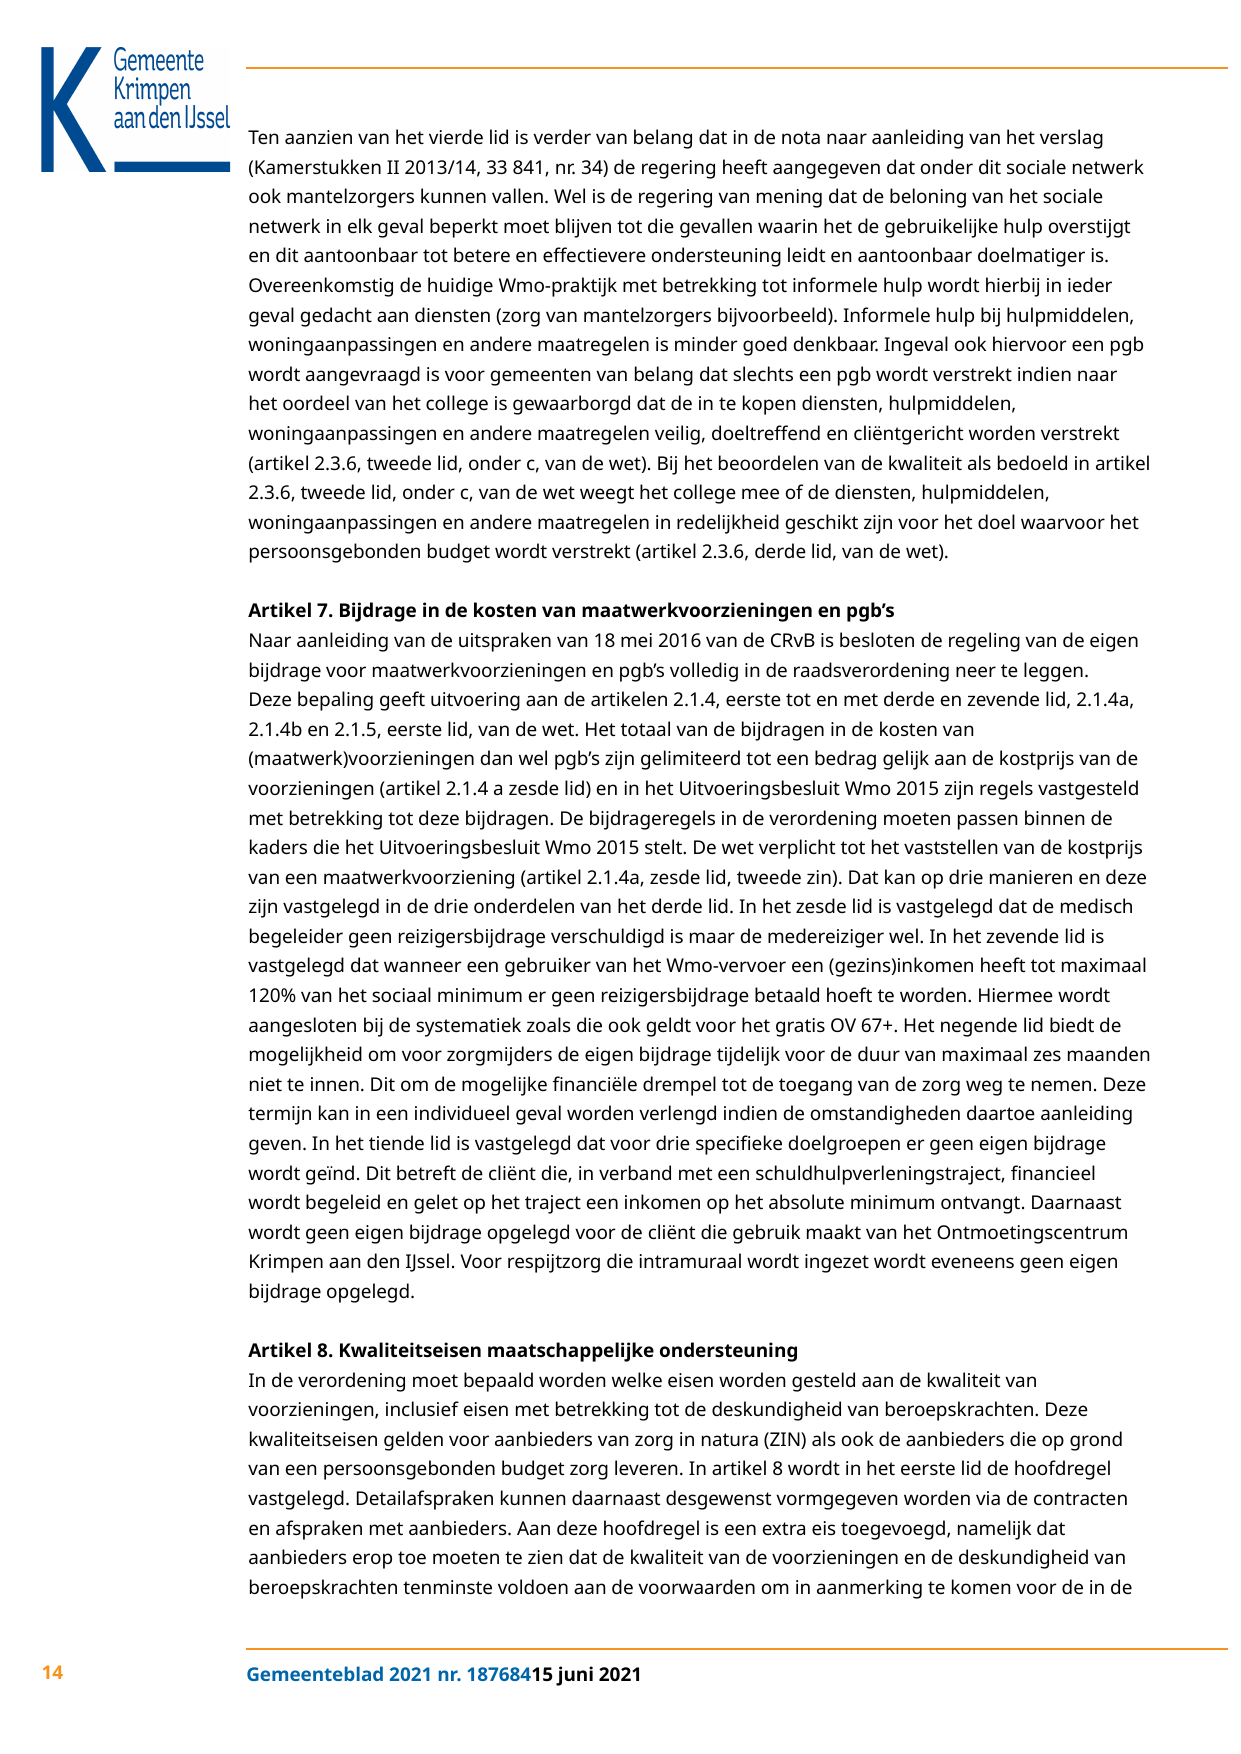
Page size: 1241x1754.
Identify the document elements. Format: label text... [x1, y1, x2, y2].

text Ten aanzien van het vierde lid is verder van belang dat in de nota naar aanleiding van het verslag (Kamerstukken II 2013/14, 33 841, nr. 34) de regering heeft aangegeven dat onder dit sociale netwerk ook mantelzorgers kunnen vallen. Wel is de regering van mening dat de beloning van het sociale netwerk in elk geval beperkt moet blijven tot die gevallen waarin het de gebruikelijke hulp overstijgt en dit aantoonbaar tot betere en effectievere ondersteuning leidt en aantoonbaar doelmatiger is. Overeenkomstig de huidige Wmo-praktijk met betrekking tot informele hulp wordt hierbij in ieder geval gedacht aan diensten (zorg van mantelzorgers bijvoorbeeld). Informele hulp bij hulpmiddelen, woningaanpassingen en andere maatregelen is minder goed denkbaar. Ingeval ook hiervoor een pgb wordt aangevraagd is voor gemeenten van belang dat slechts een pgb wordt verstrekt indien naar het oordeel van het college is gewaarborgd dat de in te kopen diensten, hulpmiddelen, woningaanpassingen en andere maatregelen veilig, doeltreffend en cliëntgericht worden verstrekt (artikel 2.3.6, tweede lid, onder c, van de wet). Bij het beoordelen van de kwaliteit als bedoeld in artikel 2.3.6, tweede lid, onder c, van de wet weegt het college mee of de diensten, hulpmiddelen, woningaanpassingen en andere maatregelen in redelijkheid geschikt zijn voor het doel waarvoor het persoonsgebonden budget wordt verstrekt (artikel 2.3.6, derde lid, van de wet). [248, 124, 1152, 564]
text In de verordening moet bepaald worden welke eisen worden gesteld aan de kwaliteit van voorzieningen, inclusief eisen met betrekking tot de deskundigheid van beroepskrachten. Deze kwaliteitseisen gelden voor aanbieders van zorg in natura (ZIN) als ook de aanbieders die op grond van een persoonsgebonden budget zorg leveren. In artikel 8 wordt in het eerste lid de hoofdregel vastgelegd. Detailafspraken kunnen daarnaast desgewenst vormgegeven worden via de contracten en afspraken met aanbieders. Aan deze hoofdregel is een extra eis toegevoegd, namelijk dat aanbieders erop toe moeten te zien dat de kwaliteit van de voorzieningen en de deskundigheid van beroepskrachten tenminste voldoen aan de voorwaarden om in aanmerking te komen voor de in de [248, 1367, 1152, 1600]
picture [41, 47, 231, 172]
text Naar aanleiding van de uitspraken van 18 mei 2016 van de CRvB is besloten de regeling van de eigen bijdrage voor maatwerkvoorzieningen en pgb’s volledig in de raadsverordening neer te leggen. [248, 627, 1152, 683]
text Deze bepaling geeft uitvoering aan de artikelen 2.1.4, eerste tot en met derde en zevende lid, 2.1.4a, 2.1.4b en 2.1.5, eerste lid, van de wet. Het totaal van de bijdragen in de kosten van (maatwerk)voorzieningen dan wel pgb’s zijn gelimiteerd tot een bedrag gelijk aan de kostprijs van de voorzieningen (artikel 2.1.4 a zesde lid) en in het Uitvoeringsbesluit Wmo 2015 zijn regels vastgesteld met betrekking tot deze bijdragen. De bijdrageregels in de verordening moeten passen binnen de kaders die het Uitvoeringsbesluit Wmo 2015 stelt. De wet verplicht tot het vaststellen van de kostprijs van een maatwerkvoorziening (artikel 2.1.4a, zesde lid, tweede zin). Dat kan op drie manieren en deze zijn vastgelegd in de drie onderdelen van het derde lid. In het zesde lid is vastgelegd dat de medisch begeleider geen reizigersbijdrage verschuldigd is maar de medereiziger wel. In het zevende lid is vastgelegd dat wanneer een gebruiker van het Wmo-vervoer een (gezins)inkomen heeft tot maximaal 120% van het sociaal minimum er geen reizigersbijdrage betaald hoeft te worden. Hiermee wordt aangesloten bij de systematiek zoals die ook geldt voor het gratis OV 67+. Het negende lid biedt de mogelijkheid om voor zorgmijders de eigen bijdrage tijdelijk voor de duur van maximaal zes maanden niet te innen. Dit om de mogelijke financiële drempel tot de toegang van de zorg weg te nemen. Deze termijn kan in een individueel geval worden verlengd indien de omstandigheden daartoe aanleiding geven. In het tiende lid is vastgelegd dat voor drie specifieke doelgroepen er geen eigen bijdrage wordt geïnd. Dit betreft de cliënt die, in verband met een schuldhulpverleningstraject, financieel wordt begeleid en gelet op het traject een inkomen op het absolute minimum ontvangt. Daarnaast wordt geen eigen bijdrage opgelegd voor de cliënt die gebruik maakt van het Ontmoetingscentrum Krimpen aan den IJssel. Voor respijtzorg die intramuraal wordt ingezet wordt eveneens geen eigen bijdrage opgelegd. [248, 686, 1152, 1304]
text Artikel 7. Bijdrage in de kosten van maatwerkvoorzieningen en pgb’s [248, 598, 1152, 623]
text Artikel 8. Kwaliteitseisen maatschappelijke ondersteuning [248, 1337, 1152, 1363]
